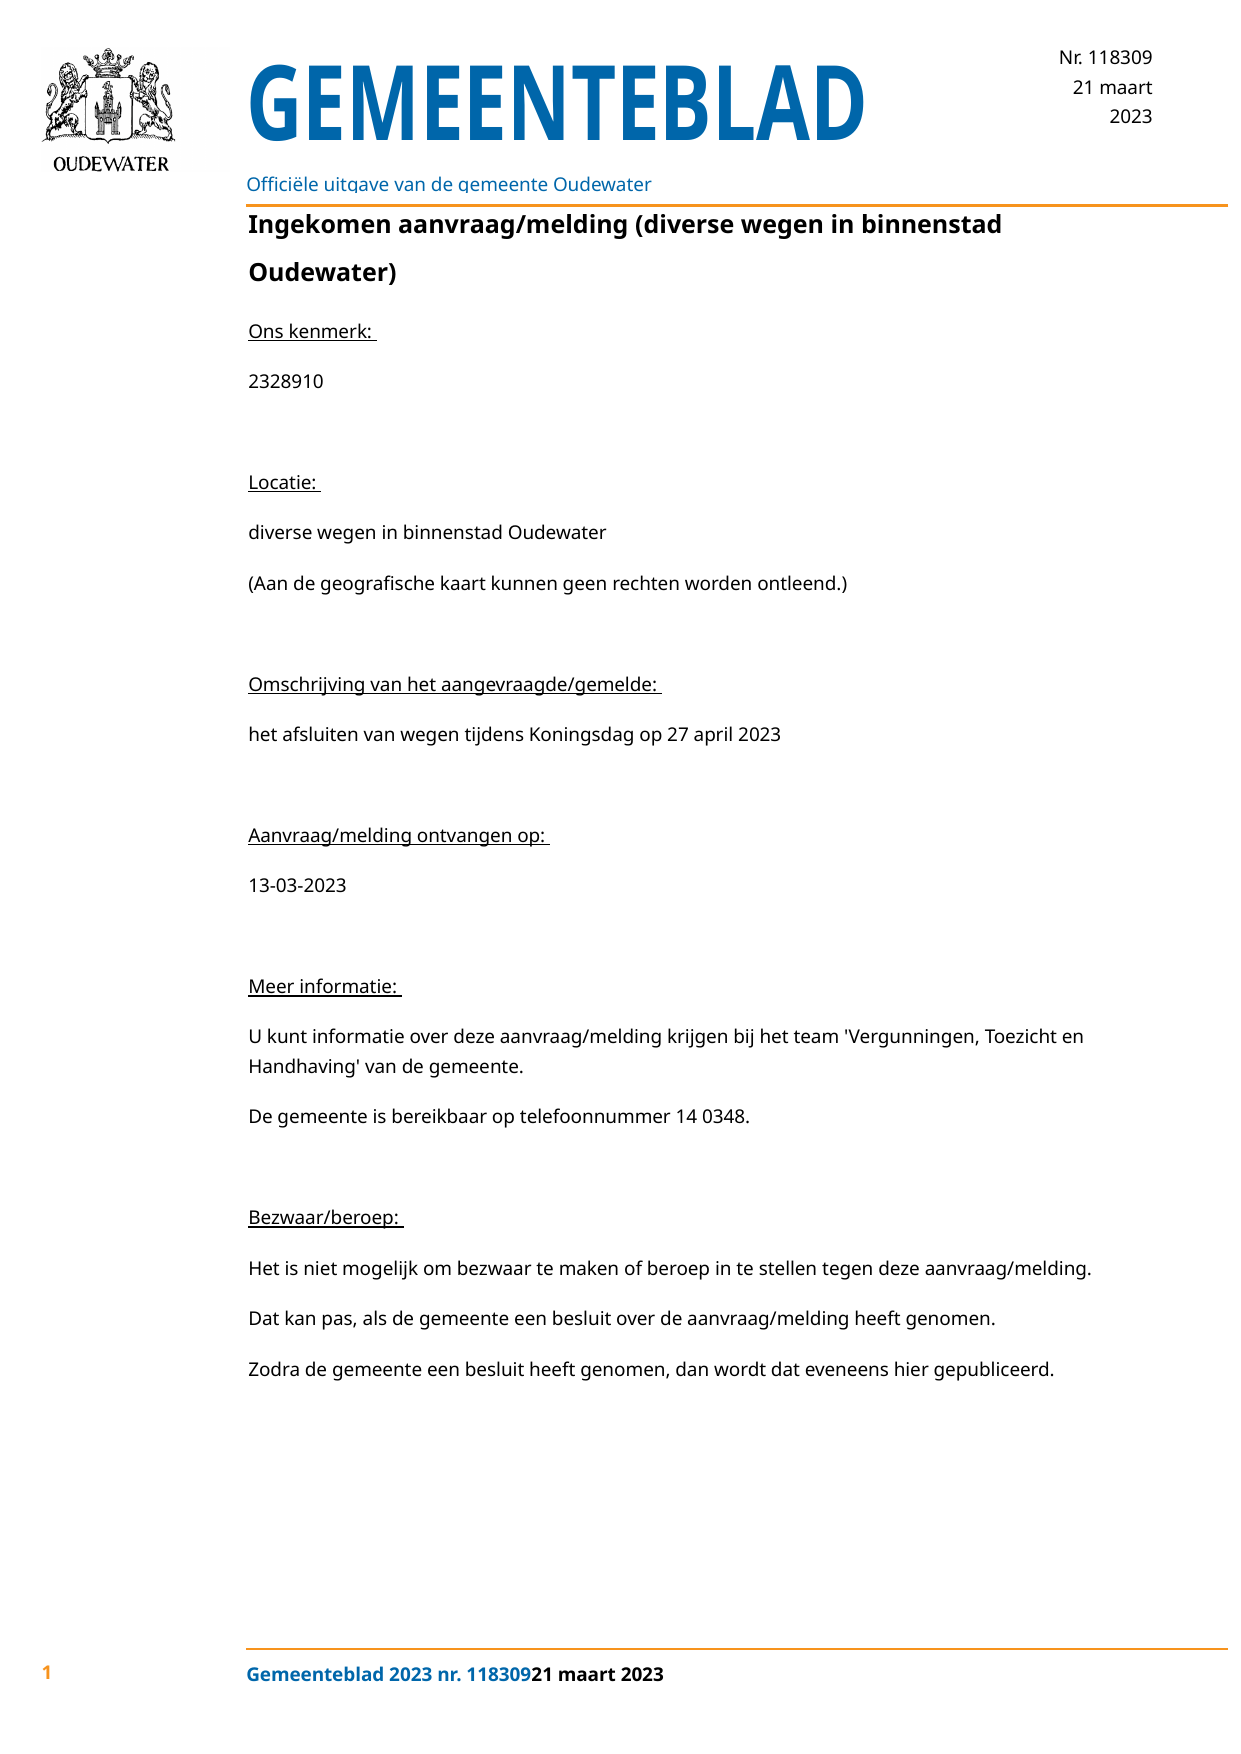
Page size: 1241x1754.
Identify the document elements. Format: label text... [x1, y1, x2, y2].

text Ingekomen aanvraag/melding (diverse wegen in binnenstad Oudewater) [248, 207, 1152, 288]
text (Aan de geografische kaart kunnen geen rechten worden ontleend.) [248, 570, 1152, 596]
text Aanvraag/melding ontvangen op: [248, 822, 1152, 848]
text Bezwaar/beroep: [248, 1204, 1152, 1230]
text Dat kan pas, als de gemeente een besluit over de aanvraag/melding heeft genomen. [248, 1305, 1152, 1331]
text diverse wegen in binnenstad Oudewater [248, 519, 1152, 545]
text het afsluiten van wegen tijdens Koningsdag op 27 april 2023 [248, 721, 1152, 747]
text Locatie: [248, 469, 1152, 495]
text 2328910 [248, 368, 1152, 394]
text Omschrijving van het aangevraagde/gemelde: [248, 671, 1152, 697]
text U kunt informatie over deze aanvraag/melding krijgen bij het team 'Vergunningen, Toezicht en Handhaving' van de gemeente. [248, 1024, 1152, 1079]
text Meer informatie: [248, 973, 1152, 999]
text Het is niet mogelijk om bezwaar te maken of beroep in te stellen tegen deze aanvraag/melding. [248, 1255, 1152, 1281]
text 13-03-2023 [248, 872, 1152, 898]
picture [41, 47, 231, 172]
text Ons kenmerk: [248, 318, 1152, 344]
text Zodra de gemeente een besluit heeft genomen, dan wordt dat eveneens hier gepubliceerd. [248, 1356, 1152, 1382]
text De gemeente is bereikbaar op telefoonnummer 14 0348. [248, 1104, 1152, 1129]
